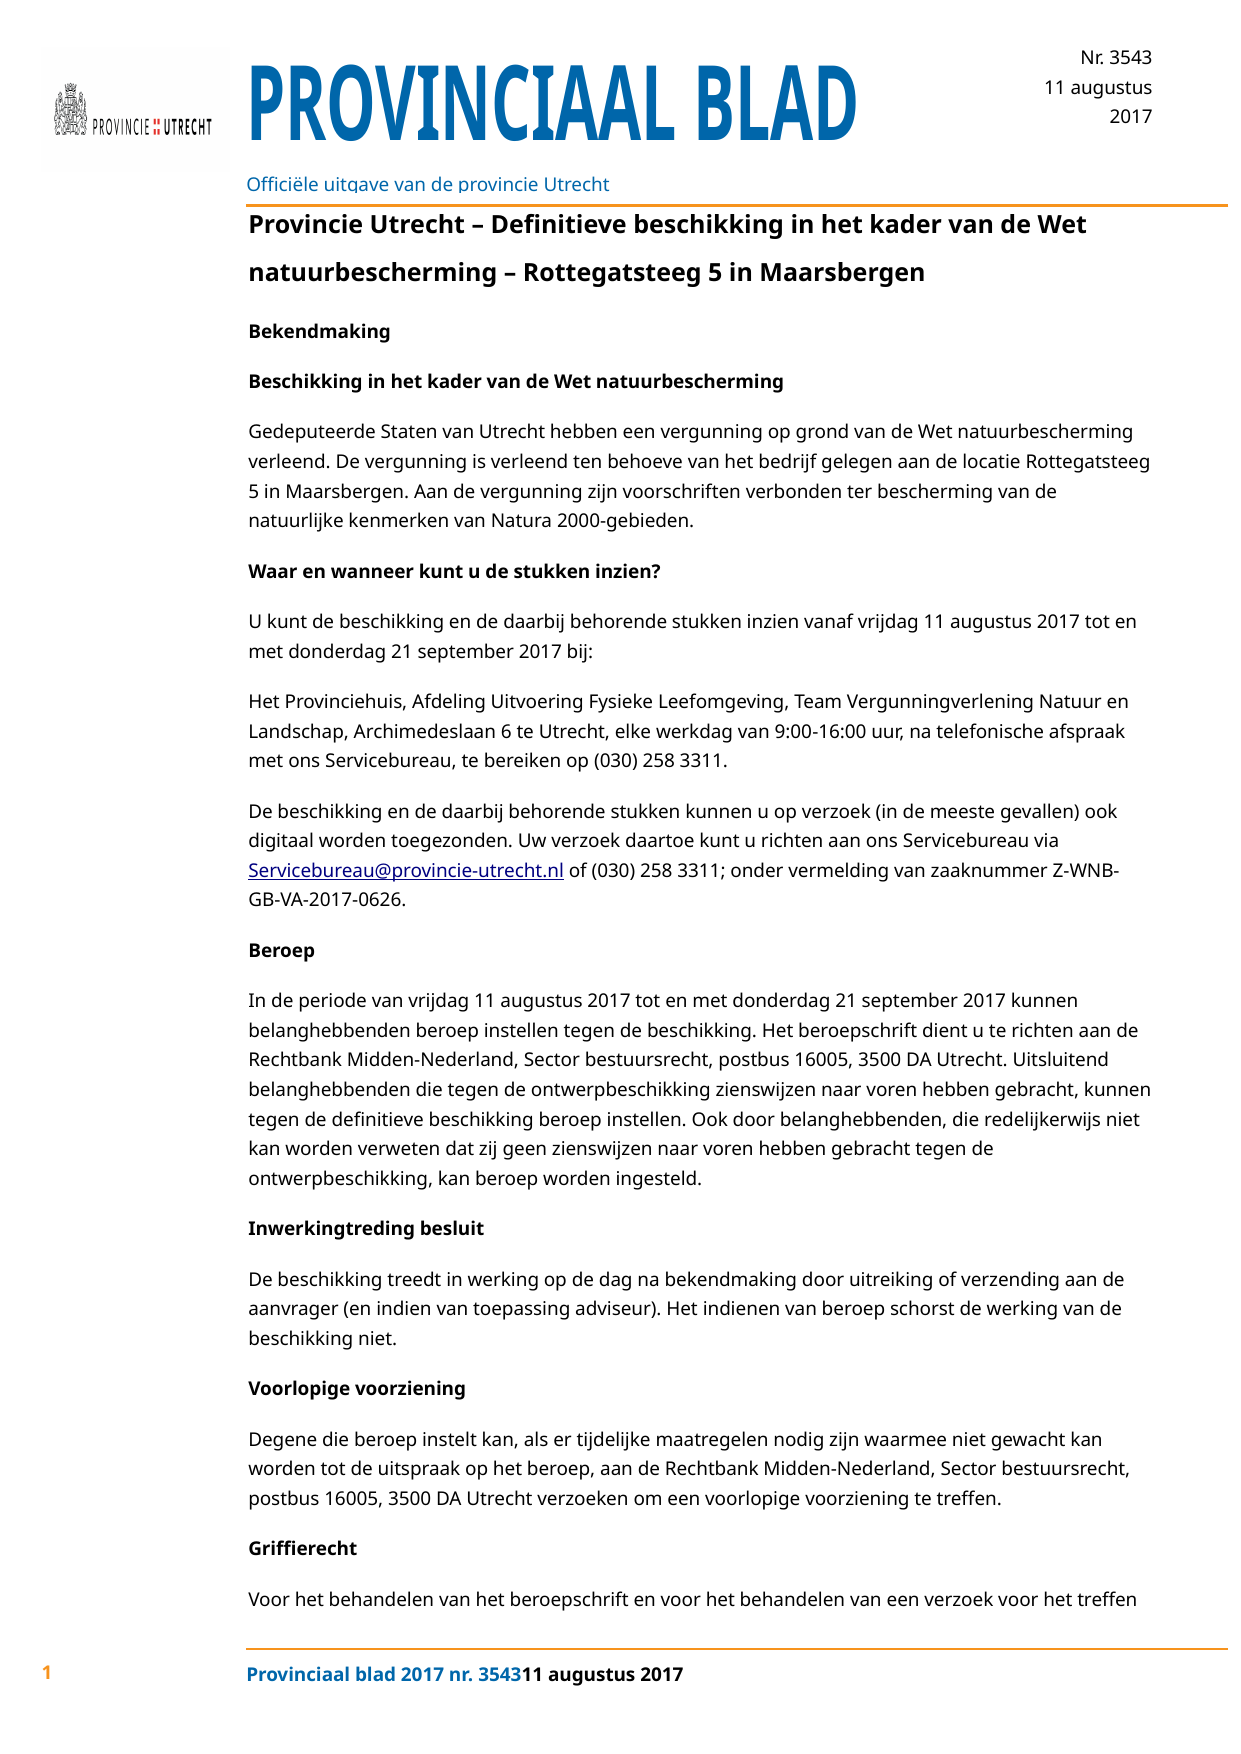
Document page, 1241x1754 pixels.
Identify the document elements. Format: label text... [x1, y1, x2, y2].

text In de periode van vrijdag 11 augustus 2017 tot en met donderdag 21 september 2017 kunnen belanghebbenden beroep instellen tegen de beschikking. Het beroepschrift dient u te richten aan de Rechtbank Midden-Nederland, Sector bestuursrecht, postbus 16005, 3500 DA Utrecht. Uitsluitend belanghebbenden die tegen de ontwerpbeschikking zienswijzen naar voren hebben gebracht, kunnen tegen de definitieve beschikking beroep instellen. Ook door belanghebbenden, die redelijkerwijs niet kan worden verweten dat zij geen zienswijzen naar voren hebben gebracht tegen de ontwerpbeschikking, kan beroep worden ingesteld. [248, 987, 1152, 1191]
text Beschikking in het kader van de Wet natuurbescherming [248, 368, 1152, 394]
text Waar en wanneer kunt u de stukken inzien? [248, 558, 1152, 584]
text Degene die beroep instelt kan, als er tijdelijke maatregelen nodig zijn waarmee niet gewacht kan worden tot de uitspraak op het beroep, aan de Rechtbank Midden-Nederland, Sector bestuursrecht, postbus 16005, 3500 DA Utrecht verzoeken om een voorlopige voorziening te treffen. [248, 1426, 1152, 1511]
text Provincie Utrecht – Definitieve beschikking in het kader van de Wet natuurbescherming – Rottegatsteeg 5 in Maarsbergen [248, 207, 1152, 288]
text De beschikking treedt in werking op de dag na bekendmaking door uitreiking of verzending aan de aanvrager (en indien van toepassing adviseur). Het indienen van beroep schorst de werking van de beschikking niet. [248, 1266, 1152, 1351]
text De beschikking en de daarbij behorende stukken kunnen u op verzoek (in de meeste gevallen) ook digitaal worden toegezonden. Uw verzoek daartoe kunt u richten aan ons Servicebureau via Servicebureau@provincie-utrecht.nl of (030) 258 3311; onder vermelding van zaaknummer Z-WNB-GB-VA-2017-0626. [248, 798, 1152, 912]
text Bekendmaking [248, 318, 1152, 344]
picture [41, 47, 231, 172]
text Voor het behandelen van het beroepschrift en voor het behandelen van een verzoek voor het treffen [248, 1586, 1152, 1612]
text U kunt de beschikking en de daarbij behorende stukken inzien vanaf vrijdag 11 augustus 2017 tot en met donderdag 21 september 2017 bij: [248, 608, 1152, 664]
text Voorlopige voorziening [248, 1375, 1152, 1401]
text Gedeputeerde Staten van Utrecht hebben een vergunning op grond van de Wet natuurbescherming verleend. De vergunning is verleend ten behoeve van het bedrijf gelegen aan de locatie Rottegatsteeg 5 in Maarsbergen. Aan de vergunning zijn voorschriften verbonden ter bescherming van de natuurlijke kenmerken van Natura 2000-gebieden. [248, 419, 1152, 533]
text Griffierecht [248, 1535, 1152, 1561]
text Het Provinciehuis, Afdeling Uitvoering Fysieke Leefomgeving, Team Vergunningverlening Natuur en Landschap, Archimedeslaan 6 te Utrecht, elke werkdag van 9:00‑16:00 uur, na telefonische afspraak met ons Servicebureau, te bereiken op (030) 258 3311. [248, 688, 1152, 773]
text Inwerkingtreding besluit [248, 1215, 1152, 1241]
text Beroep [248, 937, 1152, 963]
